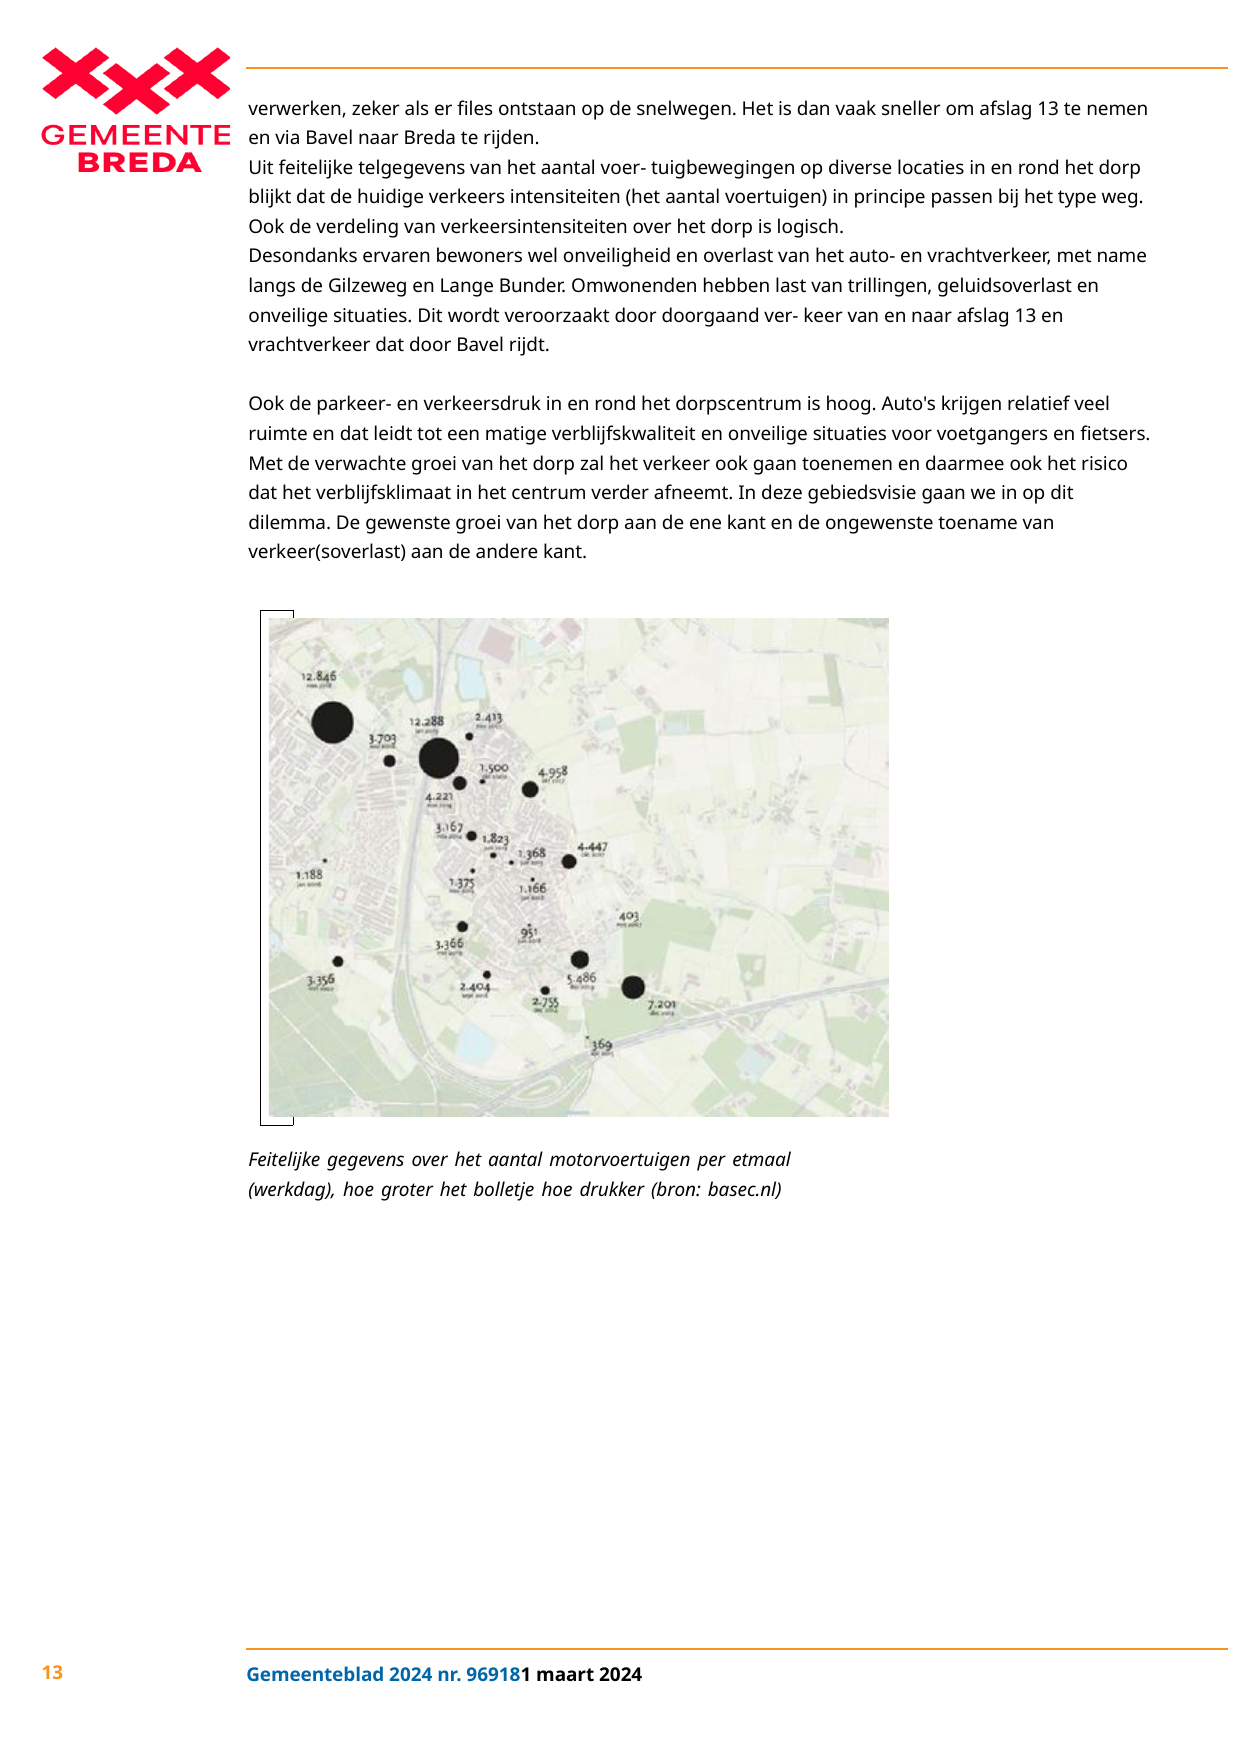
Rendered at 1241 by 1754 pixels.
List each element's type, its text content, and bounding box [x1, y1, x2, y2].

text Uit feitelijke telgegevens van het aantal voer- tuigbewegingen op diverse locaties in en rond het dorp blijkt dat de huidige verkeers intensiteiten (het aantal voertuigen) in principe passen bij het type weg. Ook de verdeling van verkeersintensiteiten over het dorp is logisch. [248, 154, 1152, 239]
text Ook de parkeer- en verkeersdruk in en rond het dorpscentrum is hoog. Auto's krijgen relatief veel ruimte en dat leidt tot een matige verblijfskwaliteit en onveilige situaties voor voetgangers en fietsers. Met de verwachte groei van het dorp zal het verkeer ook gaan toenemen en daarmee ook het risico dat het verblijfsklimaat in het centrum verder afneemt. In deze gebiedsvisie gaan we in op dit dilemma. De gewenste groei van het dorp aan de ene kant en de ongewenste toename van verkeer(soverlast) aan de andere kant. [248, 391, 1152, 564]
picture [41, 47, 231, 172]
picture [268, 618, 889, 1117]
text verwerken, zeker als er files ontstaan op de snelwegen. Het is dan vaak sneller om afslag 13 te nemen en via Bavel naar Breda te rijden. [248, 95, 1152, 150]
text Desondanks ervaren bewoners wel onveiligheid en overlast van het auto- en vrachtverkeer, met name langs de Gilzeweg en Lange Bunder. Omwonenden hebben last van trillingen, geluidsoverlast en onveilige situaties. Dit wordt veroorzaakt door doorgaand ver- keer van en naar afslag 13 en vrachtverkeer dat door Bavel rijdt. [248, 243, 1152, 357]
text Feitelijke gegevens over het aantal motorvoertuigen per etmaal (werkdag), hoe groter het bolletje hoe drukker (bron: basec.nl) [248, 1147, 1152, 1202]
